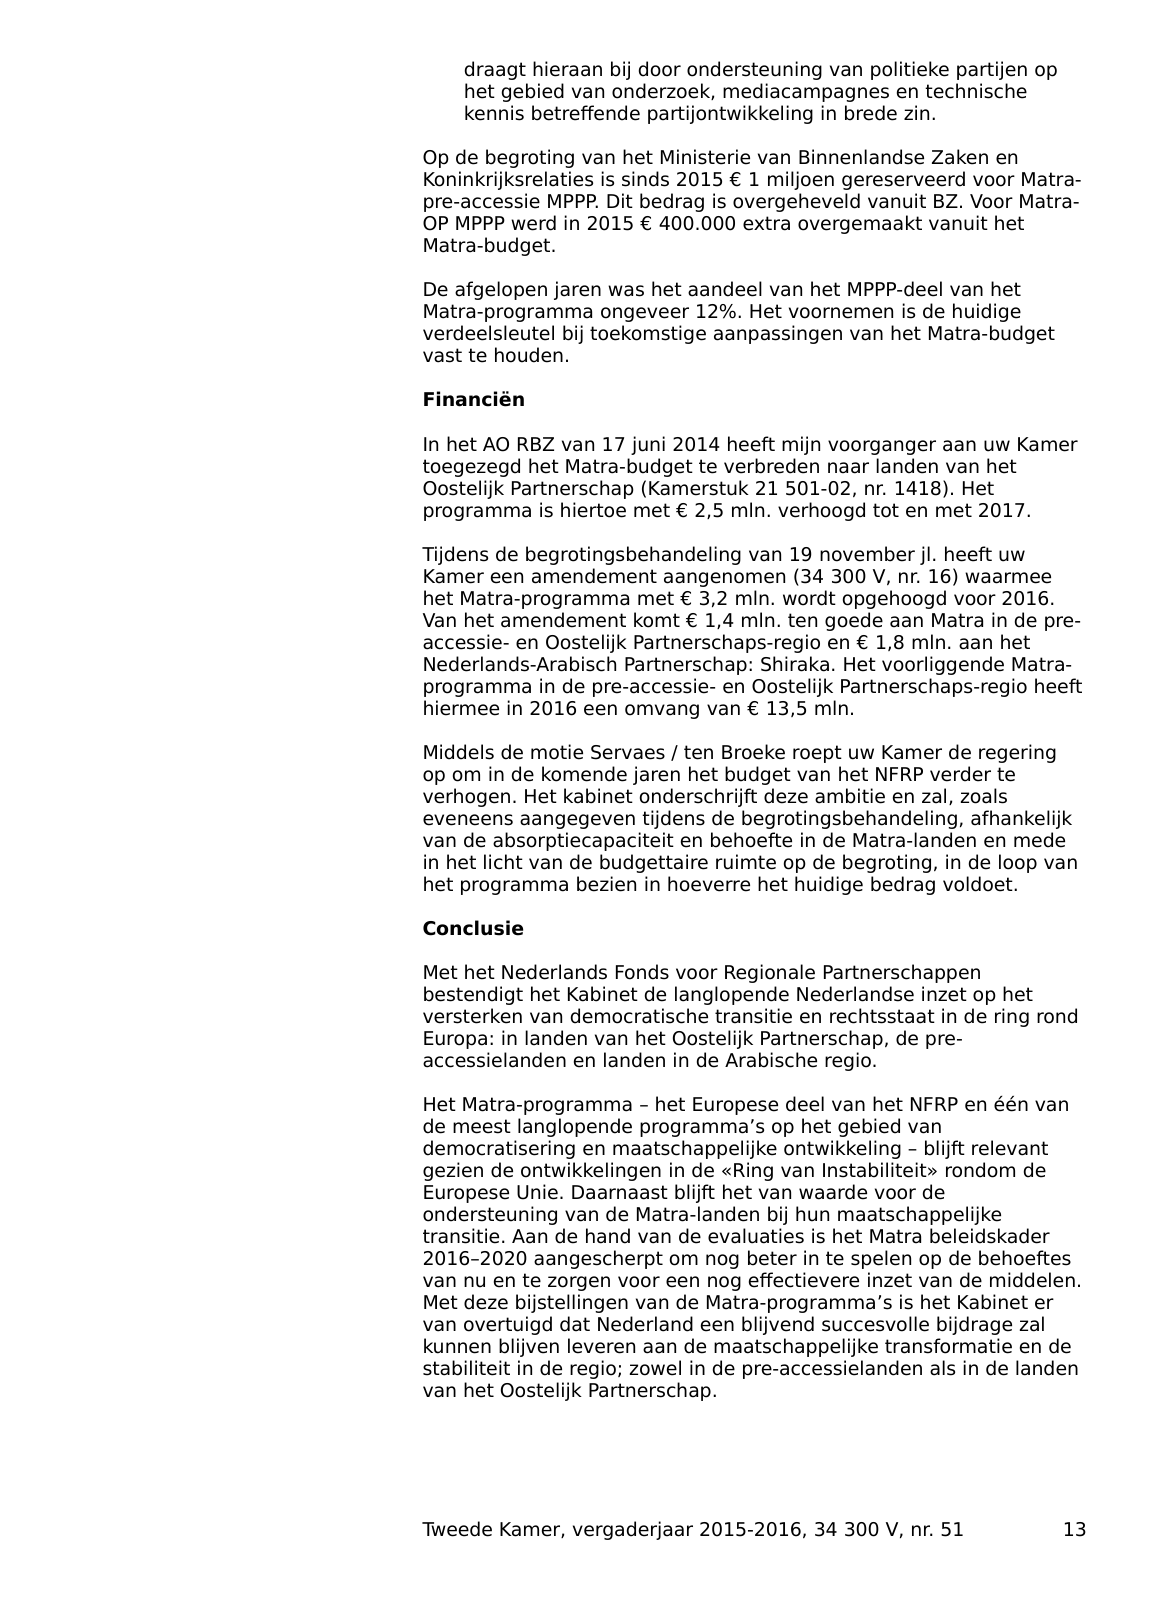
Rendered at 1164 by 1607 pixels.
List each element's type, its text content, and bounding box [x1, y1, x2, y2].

text Tijdens de begrotingsbehandeling van 19 november jl. heeft uw Kamer een amendement aangenomen (34 300 V, nr. 16) waarmee het Matra-programma met € 3,2 mln. wordt opgehoogd voor 2016. Van het amendement komt € 1,4 mln. ten goede aan Matra in de pre-accessie- en Oostelijk Partnerschaps-regio en € 1,8 mln. aan het Nederlands-Arabisch Partnerschap: Shiraka. Het voorliggende Matra-programma in de pre-accessie- en Oostelijk Partnerschaps-regio heeft hiermee in 2016 een omvang van € 13,5 mln. [422, 544, 1087, 719]
subtitle Financiën [422, 389, 1087, 411]
text In het AO RBZ van 17 juni 2014 heeft mijn voorganger aan uw Kamer toegezegd het Matra-budget te verbreden naar landen van het Oostelijk Partnerschap (Kamerstuk 21 501-02, nr. 1418). Het programma is hiertoe met € 2,5 mln. verhoogd tot en met 2017. [422, 433, 1087, 521]
text Middels de motie Servaes / ten Broeke roept uw Kamer de regering op om in de komende jaren het budget van het NFRP verder te verhogen. Het kabinet onderschrijft deze ambitie en zal, zoals eveneens aangegeven tijdens de begrotingsbehandeling, afhankelijk van de absorptiecapaciteit en behoefte in de Matra-landen en mede in het licht van de budgettaire ruimte op de begroting, in de loop van het programma bezien in hoeverre het huidige bedrag voldoet. [422, 742, 1087, 896]
subtitle Conclusie [422, 918, 1087, 940]
text draagt hieraan bij door ondersteuning van politieke partijen op het gebied van onderzoek, mediacampagnes en technische kennis betreffende partijontwikkeling in brede zin. [464, 59, 1087, 125]
text Met het Nederlands Fonds voor Regionale Partnerschappen bestendigt het Kabinet de langlopende Nederlandse inzet op het versterken van democratische transitie en rechtsstaat in de ring rond Europa: in landen van het Oostelijk Partnerschap, de pre-accessielanden en landen in de Arabische regio. [422, 962, 1087, 1072]
text Op de begroting van het Ministerie van Binnenlandse Zaken en Koninkrijksrelaties is sinds 2015 € 1 miljoen gereserveerd voor Matra-pre-accessie MPPP. Dit bedrag is overgeheveld vanuit BZ. Voor Matra-OP MPPP werd in 2015 € 400.000 extra overgemaakt vanuit het Matra-budget. [422, 147, 1087, 257]
text Het Matra-programma – het Europese deel van het NFRP en één van de meest langlopende programma’s op het gebied van democratisering en maatschappelijke ontwikkeling – blijft relevant gezien de ontwikkelingen in de «Ring van Instabiliteit» rondom de Europese Unie. Daarnaast blijft het van waarde voor de ondersteuning van de Matra-landen bij hun maatschappelijke transitie. Aan de hand van de evaluaties is het Matra beleidskader 2016–2020 aangescherpt om nog beter in te spelen op de behoeftes van nu en te zorgen voor een nog effectievere inzet van de middelen. Met deze bijstellingen van de Matra-programma’s is het Kabinet er van overtuigd dat Nederland een blijvend succesvolle bijdrage zal kunnen blijven leveren aan de maatschappelijke transformatie en de stabiliteit in de regio; zowel in de pre-accessielanden als in de landen van het Oostelijk Partnerschap. [422, 1094, 1087, 1402]
text De afgelopen jaren was het aandeel van het MPPP-deel van het Matra-programma ongeveer 12%. Het voornemen is de huidige verdeelsleutel bij toekomstige aanpassingen van het Matra-budget vast te houden. [422, 279, 1087, 367]
